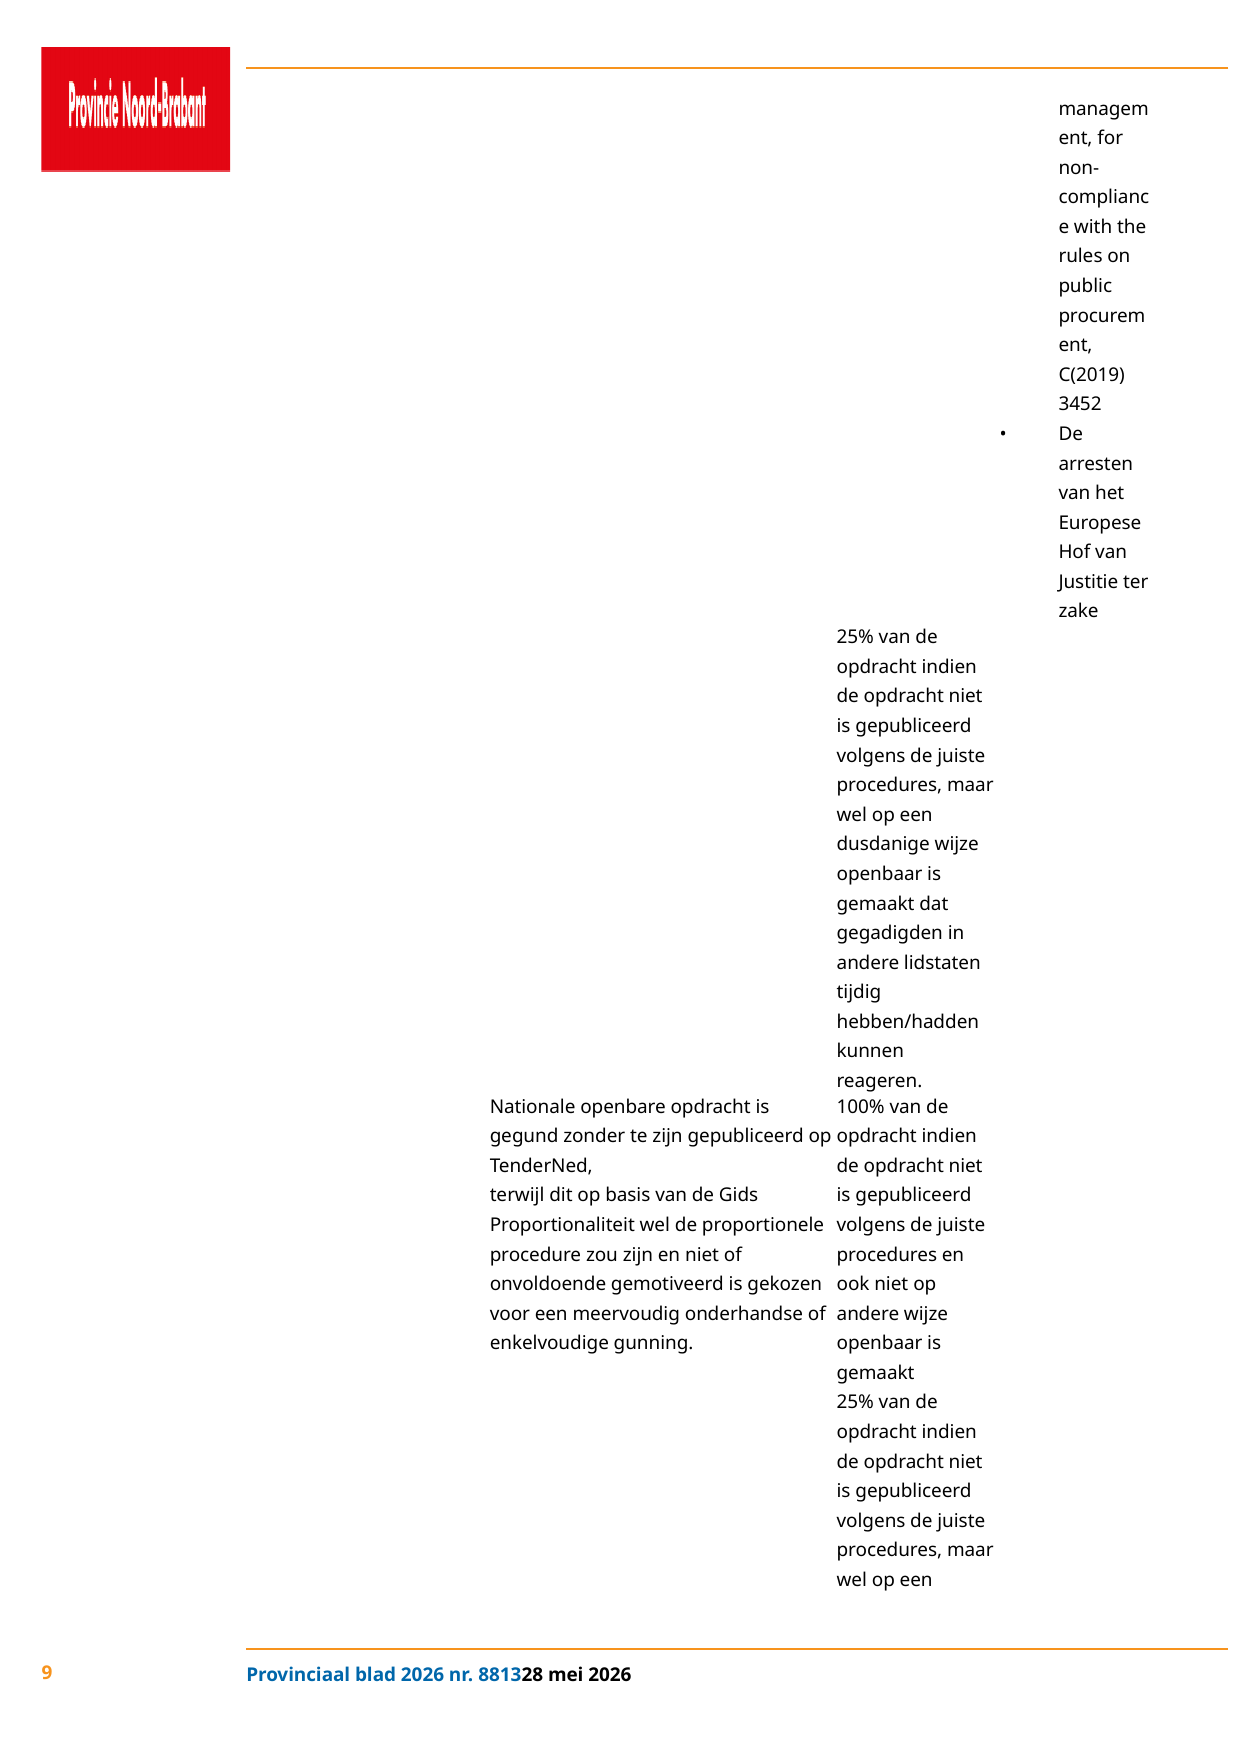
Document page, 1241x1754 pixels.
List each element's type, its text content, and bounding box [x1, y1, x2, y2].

table_cell management, for non-compliance with the rules on public procurement, C(2019) 3452 De arresten van het Europese Hof van Justitie ter zake [999, 95, 1152, 623]
table_cell [999, 624, 1152, 1592]
table_cell [248, 624, 369, 1093]
picture [41, 47, 231, 172]
table_cell [836, 95, 999, 623]
table_cell Nationale openbare opdracht is gegund zonder te zijn gepubliceerd op TenderNed, terwijl dit op basis van de Gids Proportionaliteit wel de proportionele procedure zou zijn en niet of onvoldoende gemotiveerd is gekozen voor een meervoudig onderhandse of enkelvoudige gunning. [490, 1093, 836, 1592]
table_cell 100% van de opdracht indien de opdracht niet is gepubliceerd volgens de juiste procedures en ook niet op andere wijze openbaar is gemaakt 25% van de opdracht indien de opdracht niet is gepubliceerd volgens de juiste procedures, maar wel op een [836, 1093, 999, 1592]
table_cell [369, 95, 489, 623]
table_cell 25% van de opdracht indien de opdracht niet is gepubliceerd volgens de juiste procedures, maar wel op een dusdanige wijze openbaar is gemaakt dat gegadigden in andere lidstaten tijdig hebben/hadden kunnen reageren. [836, 624, 999, 1093]
table_cell [248, 95, 369, 623]
table_cell [369, 624, 489, 1093]
table_cell [248, 1093, 369, 1592]
table_cell [490, 95, 836, 623]
table_cell [490, 624, 836, 1093]
table_cell [369, 1093, 489, 1592]
